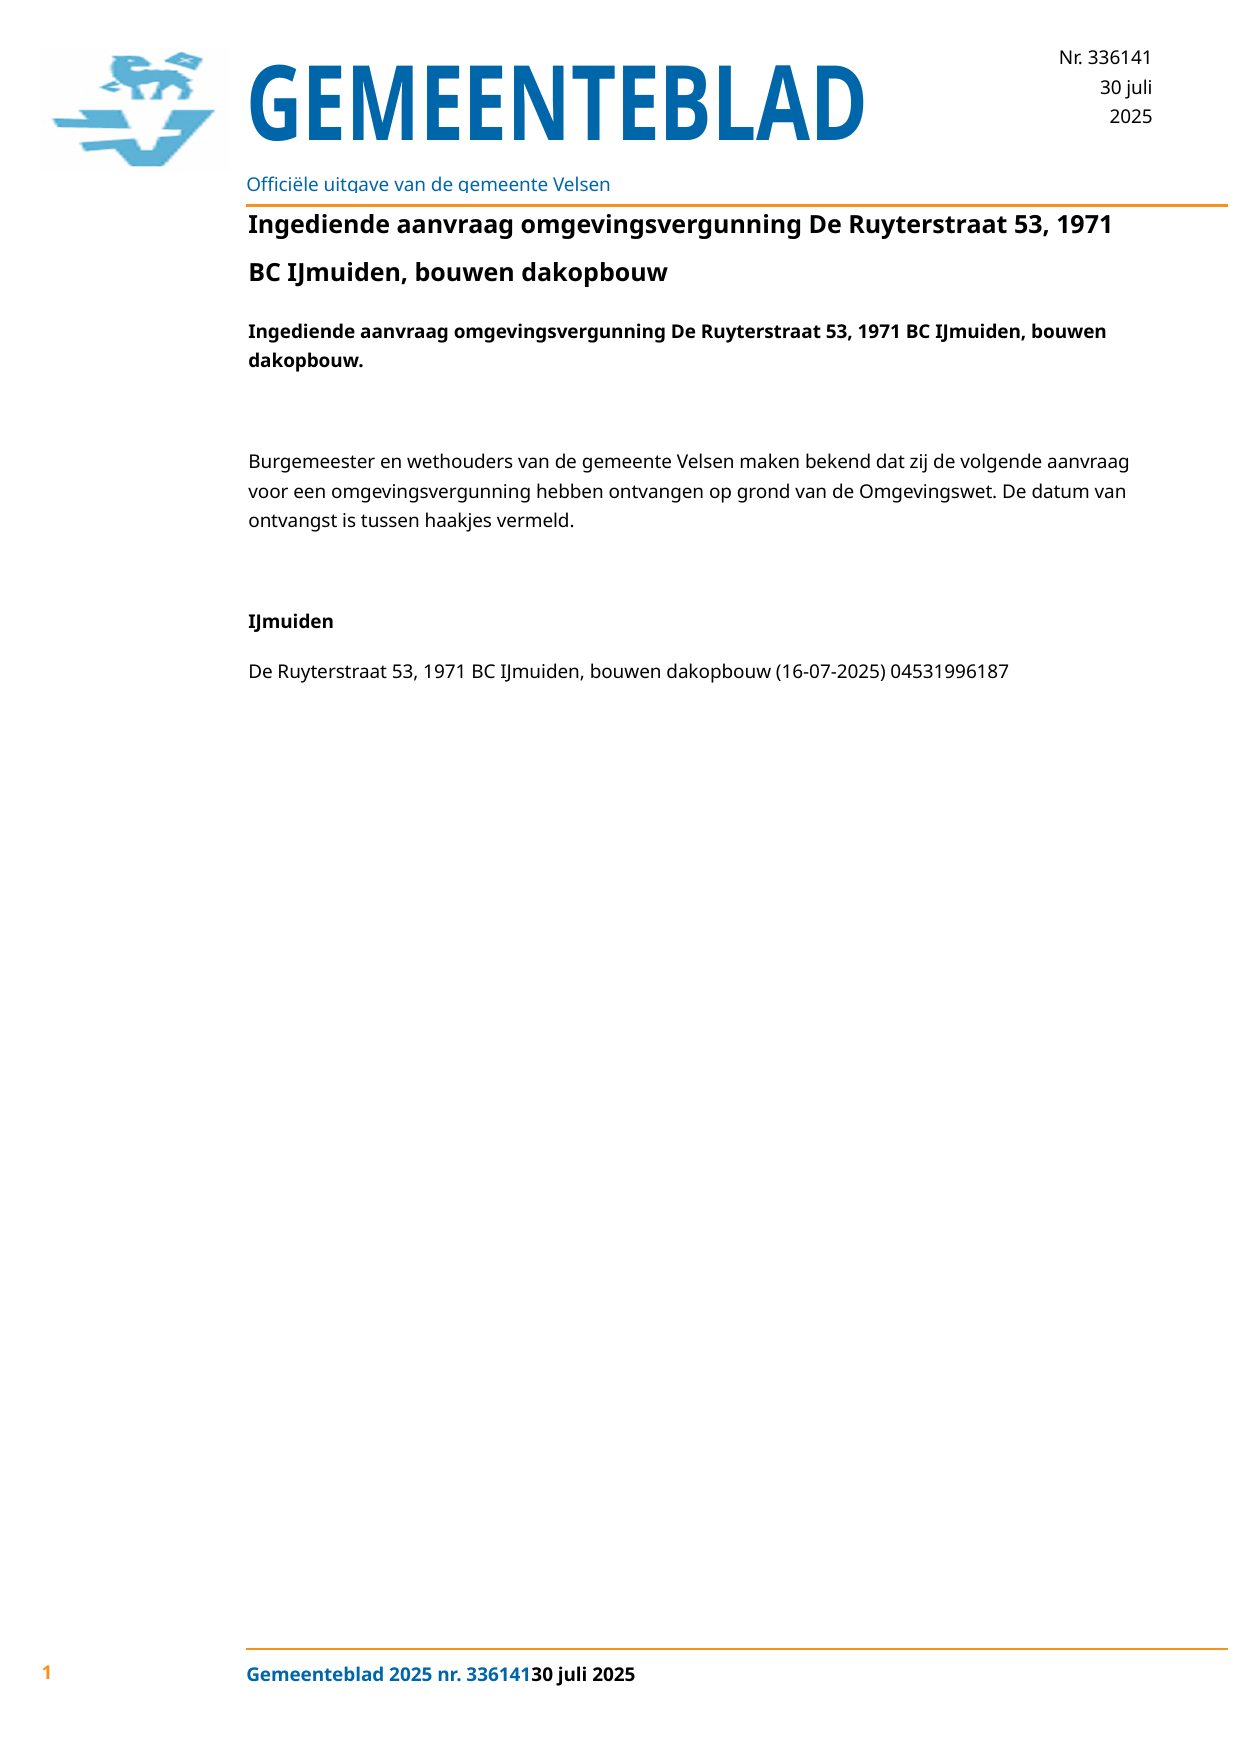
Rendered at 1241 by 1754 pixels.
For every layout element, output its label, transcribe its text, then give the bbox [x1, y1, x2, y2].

text IJmuiden [248, 608, 1152, 634]
text De Ruyterstraat 53, 1971 BC IJmuiden, bouwen dakopbouw (16-07-2025) 04531996187 [248, 659, 1152, 684]
picture [41, 47, 231, 172]
text Burgemeester en wethouders van de gemeente Velsen maken bekend dat zij de volgende aanvraag voor een omgevingsvergunning hebben ontvangen op grond van de Omgevingswet. De datum van ontvangst is tussen haakjes vermeld. [248, 448, 1152, 533]
text Ingediende aanvraag omgevingsvergunning De Ruyterstraat 53, 1971 BC IJmuiden, bouwen dakopbouw. [248, 318, 1152, 373]
text Ingediende aanvraag omgevingsvergunning De Ruyterstraat 53, 1971 BC IJmuiden, bouwen dakopbouw [248, 207, 1152, 288]
